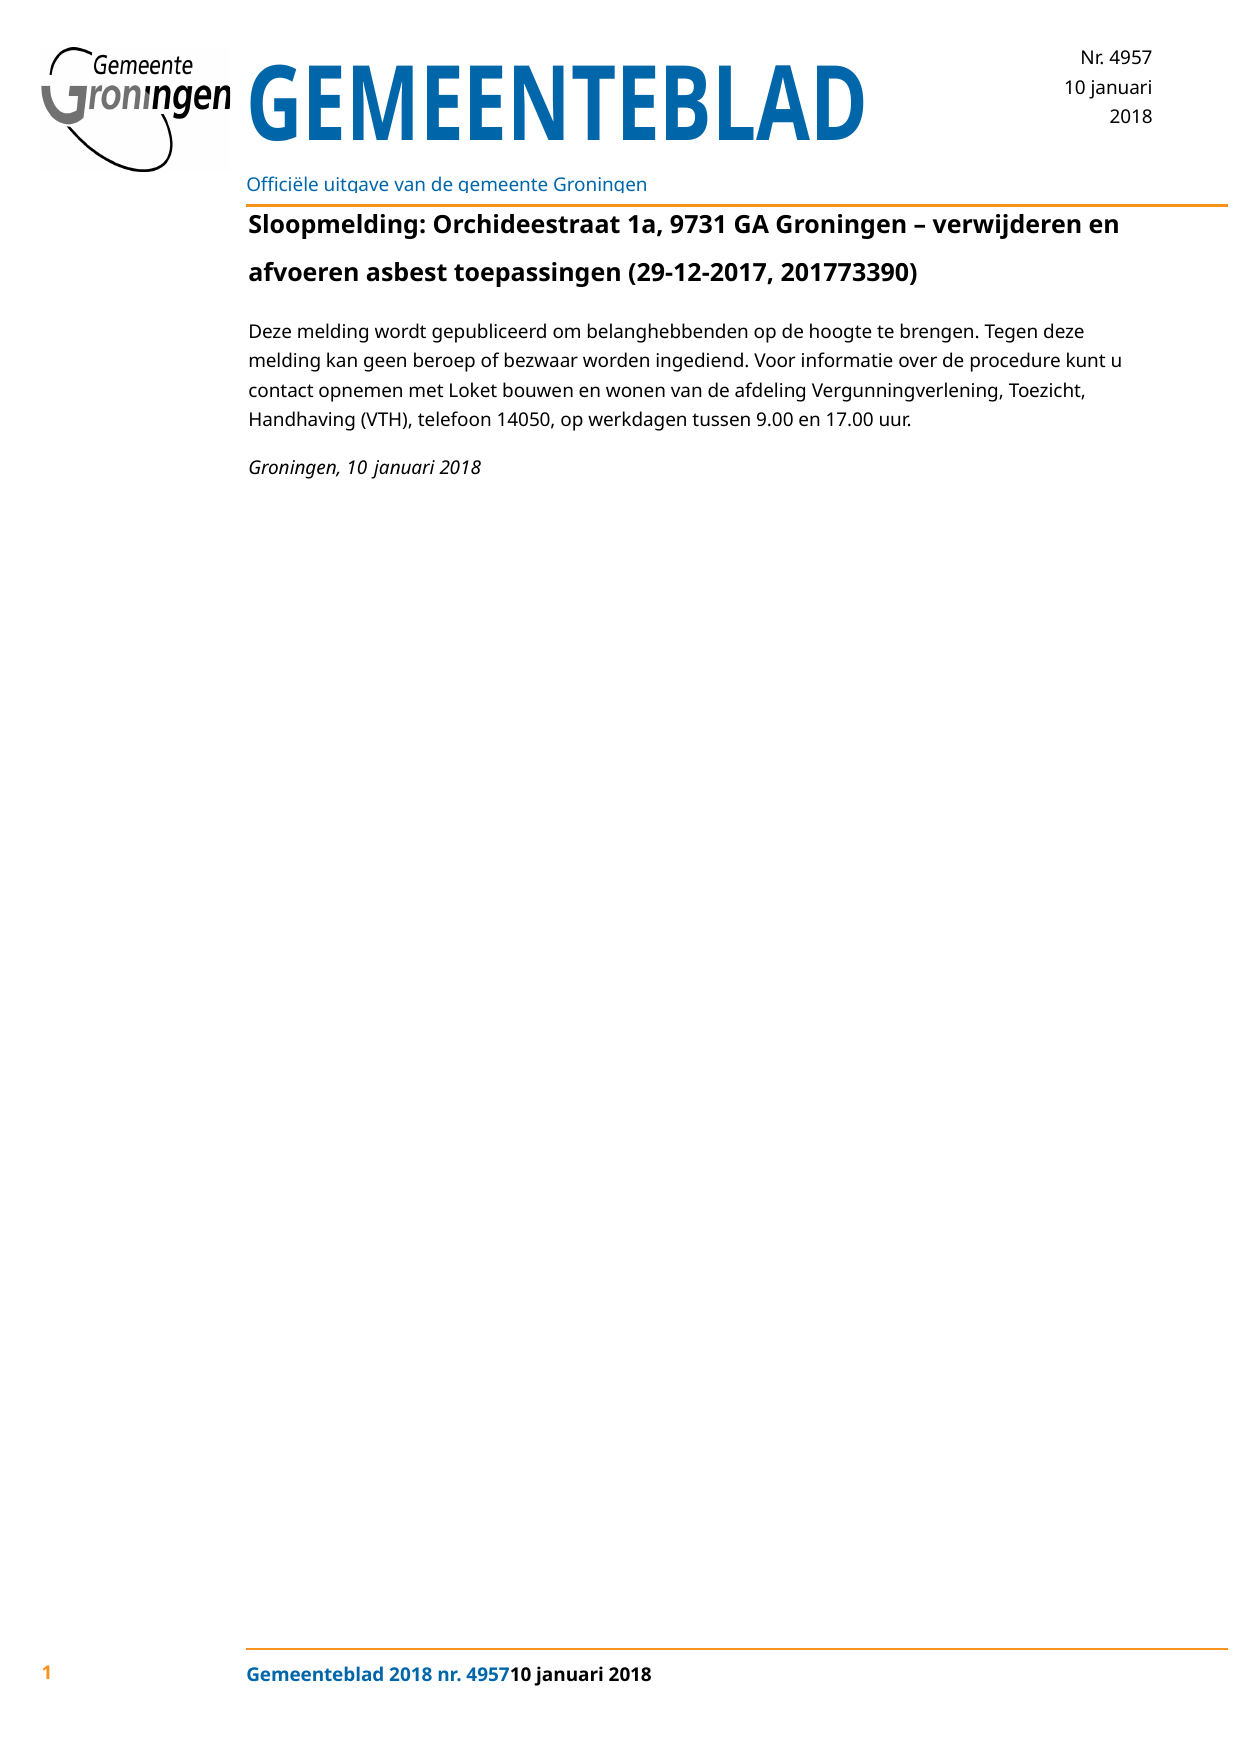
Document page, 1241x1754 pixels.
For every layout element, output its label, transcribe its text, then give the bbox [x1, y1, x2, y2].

text Sloopmelding: Orchideestraat 1a, 9731 GA Groningen – verwijderen en afvoeren asbest toepassingen (29-12-2017, 201773390) [248, 207, 1152, 288]
picture [41, 47, 231, 172]
text Deze melding wordt gepubliceerd om belanghebbenden op de hoogte te brengen. Tegen deze melding kan geen beroep of bezwaar worden ingediend. Voor informatie over de procedure kunt u contact opnemen met Loket bouwen en wonen van de afdeling Vergunningverlening, Toezicht, Handhaving (VTH), telefoon 14050, op werkdagen tussen 9.00 en 17.00 uur. [248, 318, 1152, 432]
text Groningen, 10 januari 2018 [248, 454, 1152, 480]
